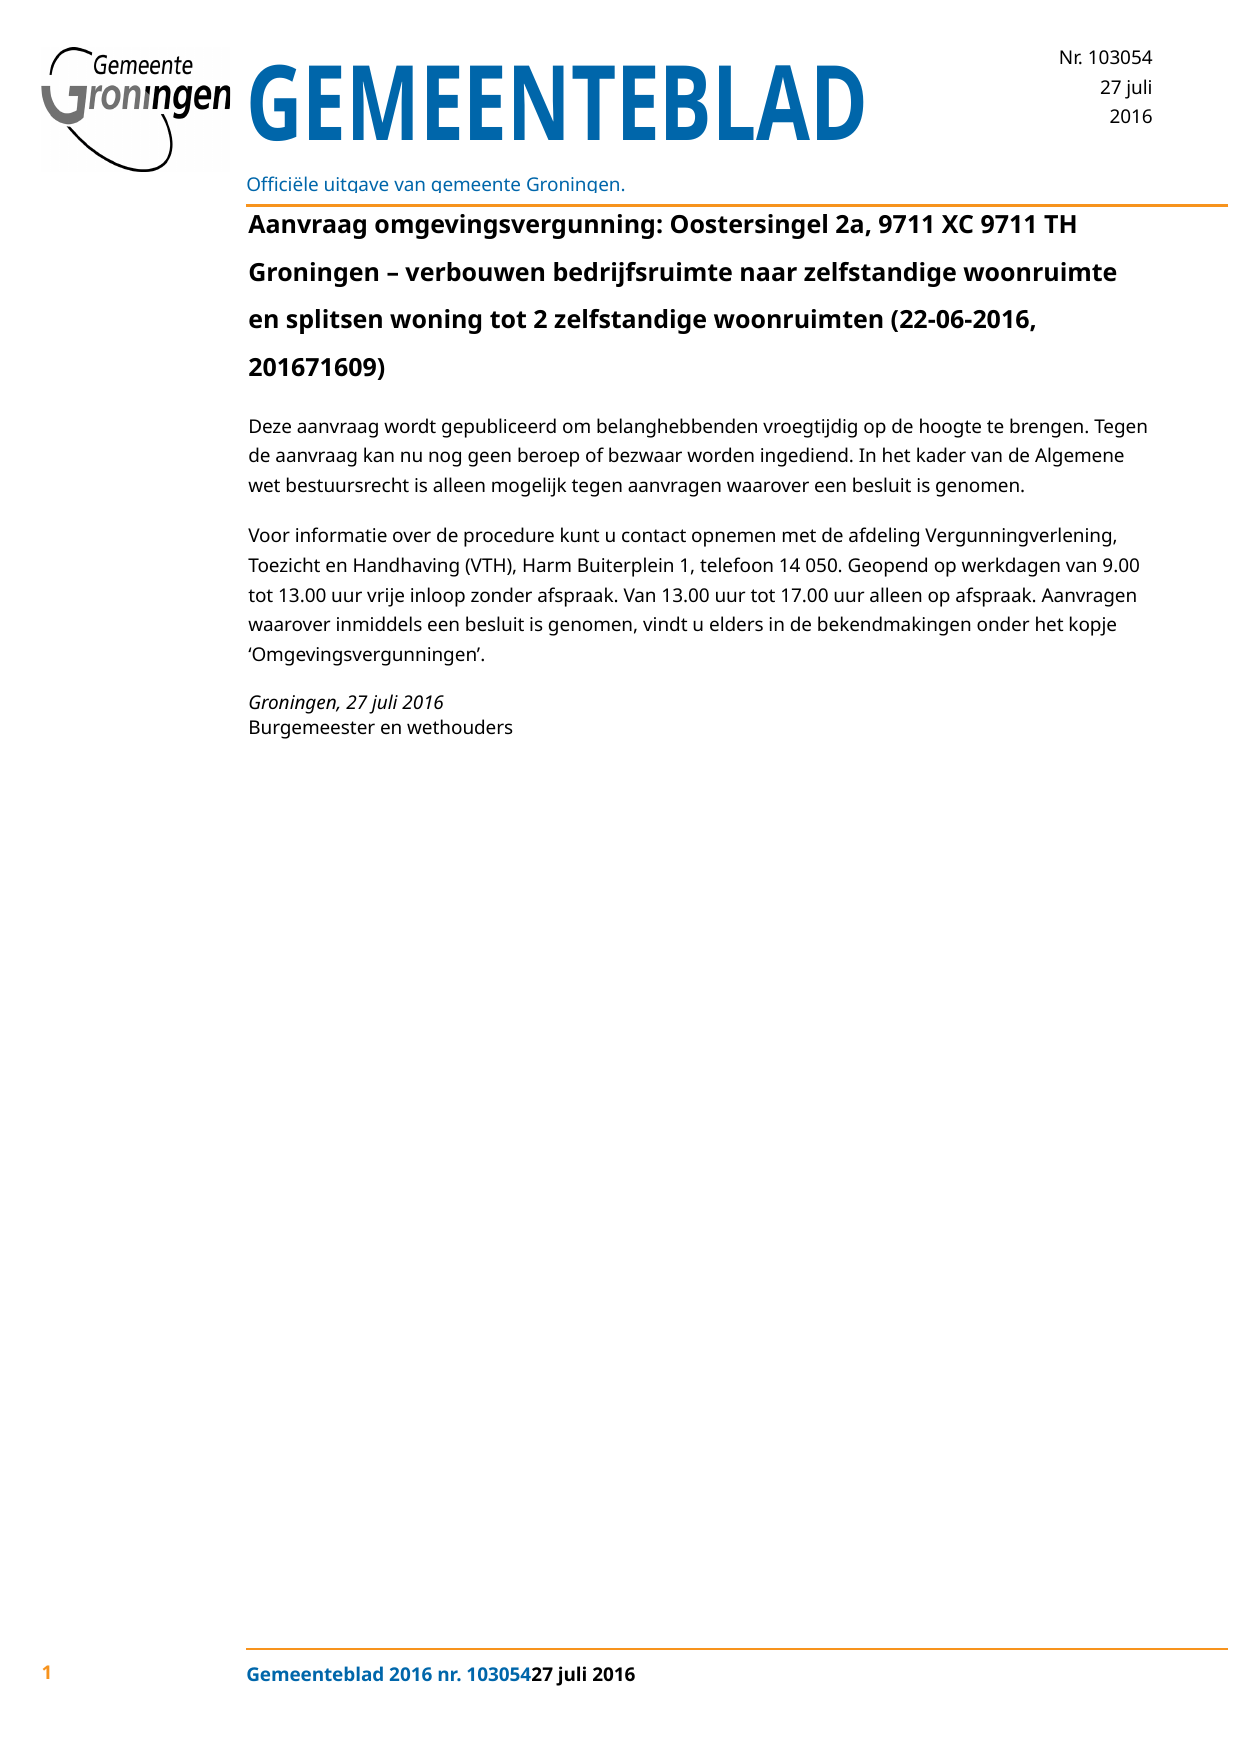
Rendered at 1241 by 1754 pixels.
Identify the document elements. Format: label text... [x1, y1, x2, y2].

text Burgemeester en wethouders [248, 714, 1152, 740]
text Aanvraag omgevingsvergunning: Oostersingel 2a, 9711 XC 9711 TH Groningen – verbouwen bedrijfsruimte naar zelfstandige woonruimte en splitsen woning tot 2 zelfstandige woonruimten (22-06-2016, 201671609) [248, 207, 1152, 384]
text Voor informatie over de procedure kunt u contact opnemen met de afdeling Vergunningverlening, Toezicht en Handhaving (VTH), Harm Buiterplein 1, telefoon 14 050. Geopend op werkdagen van 9.00 tot 13.00 uur vrije inloop zonder afspraak. Van 13.00 uur tot 17.00 uur alleen op afspraak. Aanvragen waarover inmiddels een besluit is genomen, vindt u elders in de bekendmakingen onder het kopje ‘Omgevingsvergunningen’. [248, 523, 1152, 667]
picture [41, 47, 231, 172]
text Deze aanvraag wordt gepubliceerd om belanghebbenden vroegtijdig op de hoogte te brengen. Tegen de aanvraag kan nu nog geen beroep of bezwaar worden ingediend. In het kader van de Algemene wet bestuursrecht is alleen mogelijk tegen aanvragen waarover een besluit is genomen. [248, 413, 1152, 498]
text Groningen, 27 juli 2016 [248, 689, 1152, 714]
